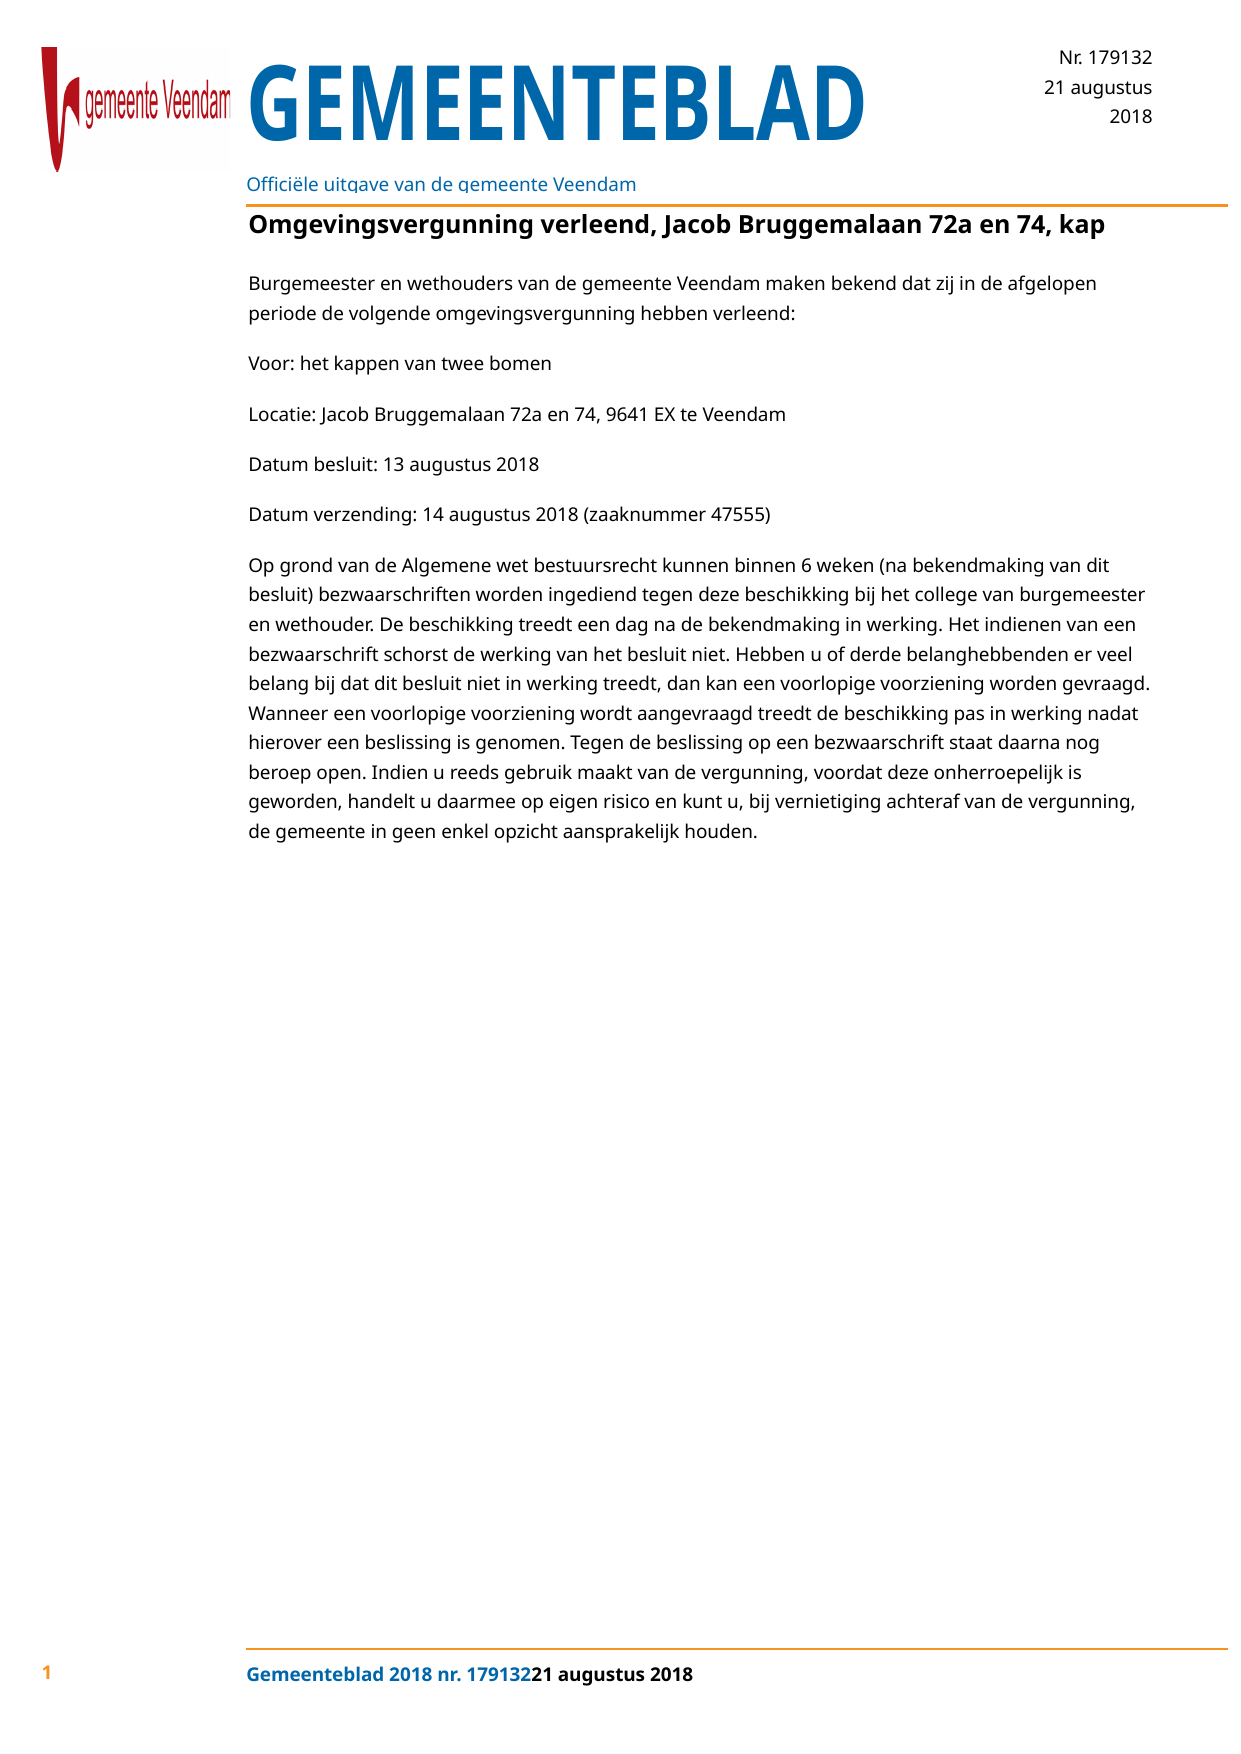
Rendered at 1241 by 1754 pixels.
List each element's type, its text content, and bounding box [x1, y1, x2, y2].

text Datum besluit: 13 augustus 2018 [248, 451, 1152, 477]
picture [41, 47, 231, 172]
text Op grond van de Algemene wet bestuursrecht kunnen binnen 6 weken (na bekendmaking van dit besluit) bezwaarschriften worden ingediend tegen deze beschikking bij het college van burgemeester en wethouder. De beschikking treedt een dag na de bekendmaking in werking. Het indienen van een bezwaarschrift schorst de werking van het besluit niet. Hebben u of derde belanghebbenden er veel belang bij dat dit besluit niet in werking treedt, dan kan een voorlopige voorziening worden gevraagd. Wanneer een voorlopige voorziening wordt aangevraagd treedt de beschikking pas in werking nadat hierover een beslissing is genomen. Tegen de beslissing op een bezwaarschrift staat daarna nog beroep open. Indien u reeds gebruik maakt van de vergunning, voordat deze onherroepelijk is geworden, handelt u daarmee op eigen risico en kunt u, bij vernietiging achteraf van de vergunning, de gemeente in geen enkel opzicht aansprakelijk houden. [248, 552, 1152, 844]
text Omgevingsvergunning verleend, Jacob Bruggemalaan 72a en 74, kap [248, 207, 1152, 241]
text Voor: het kappen van twee bomen [248, 350, 1152, 376]
text Datum verzending: 14 augustus 2018 (zaaknummer 47555) [248, 502, 1152, 527]
text Locatie: Jacob Bruggemalaan 72a en 74, 9641 EX te Veendam [248, 401, 1152, 426]
text Burgemeester en wethouders van de gemeente Veendam maken bekend dat zij in de afgelopen periode de volgende omgevingsvergunning hebben verleend: [248, 270, 1152, 326]
